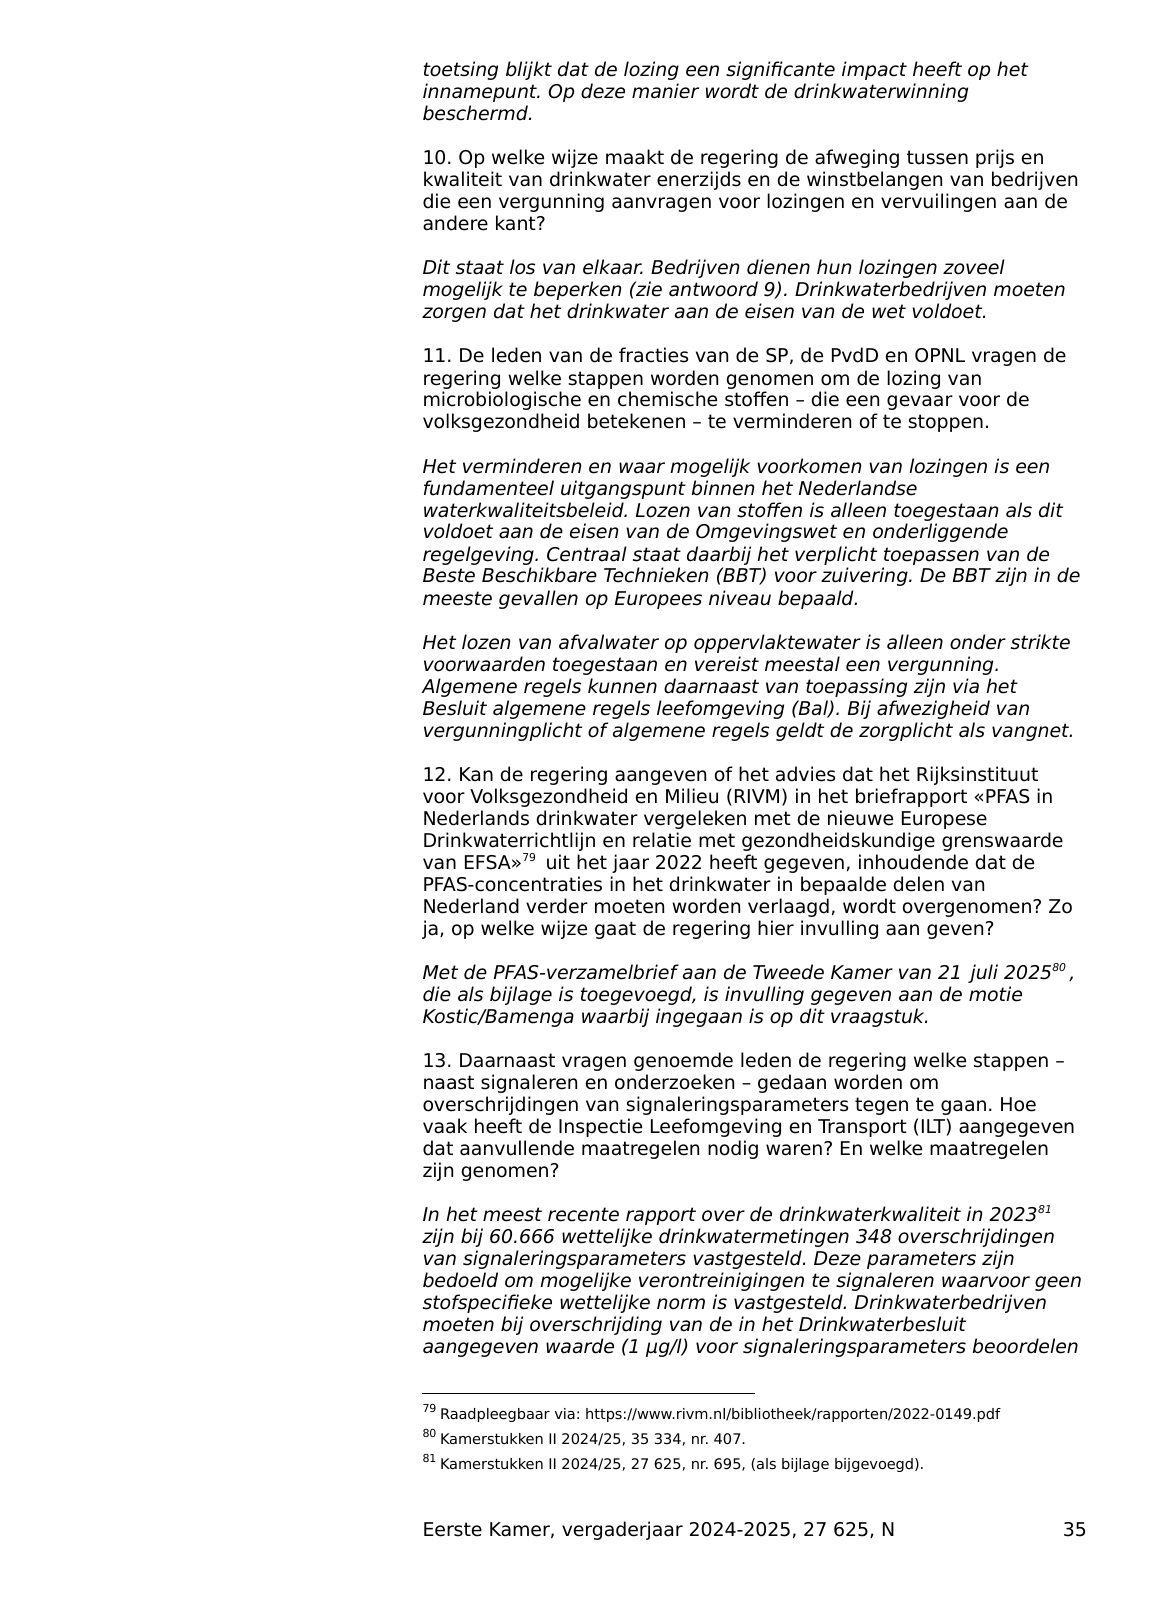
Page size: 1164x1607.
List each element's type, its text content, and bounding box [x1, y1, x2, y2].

text toetsing blijkt dat de lozing een significante impact heeft op het innamepunt. Op deze manier wordt de drinkwaterwinning beschermd. [422, 59, 1087, 125]
text Kamerstukken II 2024/25, 27 625, nr. 695, (als bijlage bijgevoegd). [422, 1452, 1087, 1474]
text Kamerstukken II 2024/25, 35 334, nr. 407. [422, 1427, 1087, 1449]
text 13. Daarnaast vragen genoemde leden de regering welke stappen – naast signaleren en onderzoeken – gedaan worden om overschrijdingen van signaleringsparameters tegen te gaan. Hoe vaak heeft de Inspectie Leefomgeving en Transport (ILT) aangegeven dat aanvullende maatregelen nodig waren? En welke maatregelen zijn genomen? [422, 1050, 1087, 1182]
text In het meest recente rapport over de drinkwaterkwaliteit in 2023 zijn bij 60.666 wettelijke drinkwatermetingen 348 overschrijdingen van signaleringsparameters vastgesteld. Deze parameters zijn bedoeld om mogelijke verontreinigingen te signaleren waarvoor geen stofspecifieke wettelijke norm is vastgesteld. Drinkwaterbedrijven moeten bij overschrijding van de in het Drinkwaterbesluit aangegeven waarde (1 μg/l) voor signaleringsparameters beoordelen [422, 1204, 1087, 1358]
text 12. Kan de regering aangeven of het advies dat het Rijksinstituut voor Volksgezondheid en Milieu (RIVM) in het briefrapport «PFAS in Nederlands drinkwater vergeleken met de nieuwe Europese Drinkwaterrichtlijn en relatie met gezondheidskundige grenswaarde van EFSA» uit het jaar 2022 heeft gegeven, inhoudende dat de PFAS-concentraties in het drinkwater in bepaalde delen van Nederland verder moeten worden verlaagd, wordt overgenomen? Zo ja, op welke wijze gaat de regering hier invulling aan geven? [422, 764, 1087, 939]
text Het lozen van afvalwater op oppervlaktewater is alleen onder strikte voorwaarden toegestaan en vereist meestal een vergunning. Algemene regels kunnen daarnaast van toepassing zijn via het Besluit algemene regels leefomgeving (Bal). Bij afwezigheid van vergunningplicht of algemene regels geldt de zorgplicht als vangnet. [422, 632, 1087, 741]
text Het verminderen en waar mogelijk voorkomen van lozingen is een fundamenteel uitgangspunt binnen het Nederlandse waterkwaliteitsbeleid. Lozen van stoffen is alleen toegestaan als dit voldoet aan de eisen van de Omgevingswet en onderliggende regelgeving. Centraal staat daarbij het verplicht toepassen van de Beste Beschikbare Technieken (BBT) voor zuivering. De BBT zijn in de meeste gevallen op Europees niveau bepaald. [422, 456, 1087, 609]
text Dit staat los van elkaar. Bedrijven dienen hun lozingen zoveel mogelijk te beperken (zie antwoord 9). Drinkwaterbedrijven moeten zorgen dat het drinkwater aan de eisen van de wet voldoet. [422, 257, 1087, 323]
text Raadpleegbaar via: https://www.rivm.nl/bibliotheek/rapporten/2022-0149.pdf [422, 1402, 1087, 1424]
text Met de PFAS-verzamelbrief aan de Tweede Kamer van 21 juli 2025, die als bijlage is toegevoegd, is invulling gegeven aan de motie Kostic/Bamenga waarbij ingegaan is op dit vraagstuk. [422, 962, 1087, 1028]
text 10. Op welke wijze maakt de regering de afweging tussen prijs en kwaliteit van drinkwater enerzijds en de winstbelangen van bedrijven die een vergunning aanvragen voor lozingen en vervuilingen aan de andere kant? [422, 147, 1087, 235]
text 11. De leden van de fracties van de SP, de PvdD en OPNL vragen de regering welke stappen worden genomen om de lozing van microbiologische en chemische stoffen – die een gevaar voor de volksgezondheid betekenen – te verminderen of te stoppen. [422, 345, 1087, 433]
